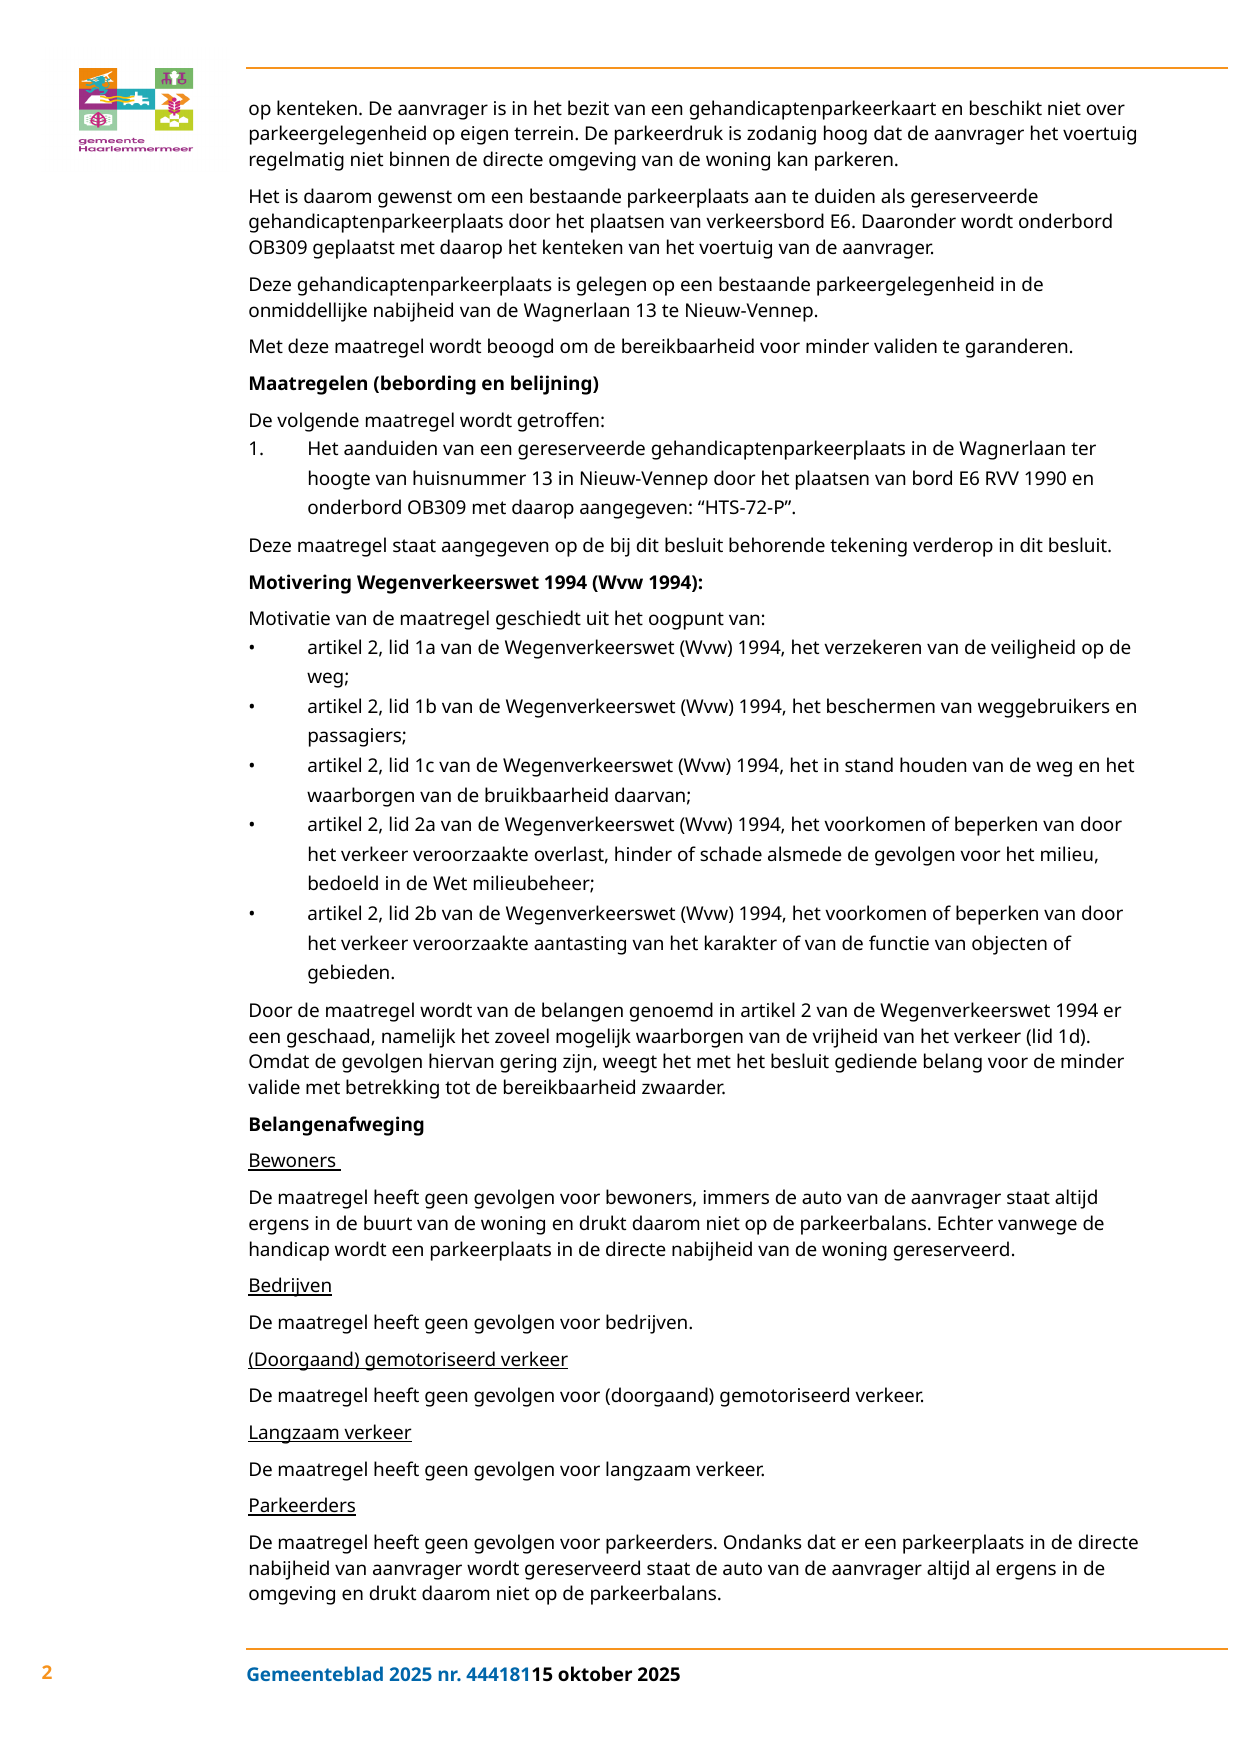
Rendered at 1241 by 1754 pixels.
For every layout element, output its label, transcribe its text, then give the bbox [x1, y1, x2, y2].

list artikel 2, lid 2a van de Wegenverkeerswet (Wvw) 1994, het voorkomen of beperken van door het verkeer veroorzaakte overlast, hinder of schade alsmede de gevolgen voor het milieu, bedoeld in de Wet milieubeheer; [248, 811, 1152, 896]
text Maatregelen (bebording en belijning) [248, 370, 1152, 396]
text De volgende maatregel wordt getroffen: [248, 407, 1152, 432]
text Belangenafweging [248, 1111, 1152, 1137]
list artikel 2, lid 1a van de Wegenverkeerswet (Wvw) 1994, het verzekeren van de veiligheid op de weg; [248, 634, 1152, 689]
text op kenteken. De aanvrager is in het bezit van een gehandicaptenparkeerkaart en beschikt niet over parkeergelegenheid op eigen terrein. De parkeerdruk is zodanig hoog dat de aanvrager het voertuig regelmatig niet binnen de directe omgeving van de woning kan parkeren. [248, 95, 1152, 172]
text De maatregel heeft geen gevolgen voor bewoners, immers de auto van de aanvrager staat altijd ergens in de buurt van de woning en drukt daarom niet op de parkeerbalans. Echter vanwege de handicap wordt een parkeerplaats in de directe nabijheid van de woning gereserveerd. [248, 1184, 1152, 1262]
list Het aanduiden van een gereserveerde gehandicaptenparkeerplaats in de Wagnerlaan ter hoogte van huisnummer 13 in Nieuw-Vennep door het plaatsen van bord E6 RVV 1990 en onderbord OB309 met daarop aangegeven: “HTS-72-P”. [248, 435, 1152, 520]
list artikel 2, lid 1c van de Wegenverkeerswet (Wvw) 1994, het in stand houden van de weg en het waarborgen van de bruikbaarheid daarvan; [248, 752, 1152, 807]
text (Doorgaand) gemotoriseerd verkeer [248, 1346, 1152, 1372]
text Bedrijven [248, 1272, 1152, 1298]
text Motivering Wegenverkeerswet 1994 (Wvw 1994): [248, 569, 1152, 594]
text Het is daarom gewenst om een bestaande parkeerplaats aan te duiden als gereserveerde gehandicaptenparkeerplaats door het plaatsen van verkeersbord E6. Daaronder wordt onderbord OB309 geplaatst met daarop het kenteken van het voertuig van de aanvrager. [248, 183, 1152, 260]
text De maatregel heeft geen gevolgen voor bedrijven. [248, 1309, 1152, 1335]
text Deze maatregel staat aangegeven op de bij dit besluit behorende tekening verderop in dit besluit. [248, 532, 1152, 558]
text Met deze maatregel wordt beoogd om de bereikbaarheid voor minder validen te garanderen. [248, 333, 1152, 359]
list artikel 2, lid 2b van de Wegenverkeerswet (Wvw) 1994, het voorkomen of beperken van door het verkeer veroorzaakte aantasting van het karakter of van de functie van objecten of gebieden. [248, 900, 1152, 985]
text De maatregel heeft geen gevolgen voor parkeerders. Ondanks dat er een parkeerplaats in de directe nabijheid van aanvrager wordt gereserveerd staat de auto van de aanvrager altijd al ergens in de omgeving en drukt daarom niet op de parkeerbalans. [248, 1529, 1152, 1606]
text De maatregel heeft geen gevolgen voor langzaam verkeer. [248, 1456, 1152, 1482]
text Door de maatregel wordt van de belangen genoemd in artikel 2 van de Wegenverkeerswet 1994 er een geschaad, namelijk het zoveel mogelijk waarborgen van de vrijheid van het verkeer (lid 1d). Omdat de gevolgen hiervan gering zijn, weegt het met het besluit gediende belang voor de minder valide met betrekking tot de bereikbaarheid zwaarder. [248, 997, 1152, 1100]
text Deze gehandicaptenparkeerplaats is gelegen op een bestaande parkeergelegenheid in de onmiddellijke nabijheid van de Wagnerlaan 13 te Nieuw-Vennep. [248, 271, 1152, 322]
text Langzaam verkeer [248, 1419, 1152, 1445]
text Bewoners [248, 1148, 1152, 1173]
text Motivatie van de maatregel geschiedt uit het oogpunt van: [248, 606, 1152, 631]
text De maatregel heeft geen gevolgen voor (doorgaand) gemotoriseerd verkeer. [248, 1382, 1152, 1408]
picture [41, 47, 231, 172]
list artikel 2, lid 1b van de Wegenverkeerswet (Wvw) 1994, het beschermen van weggebruikers en passagiers; [248, 693, 1152, 748]
text Parkeerders [248, 1492, 1152, 1518]
